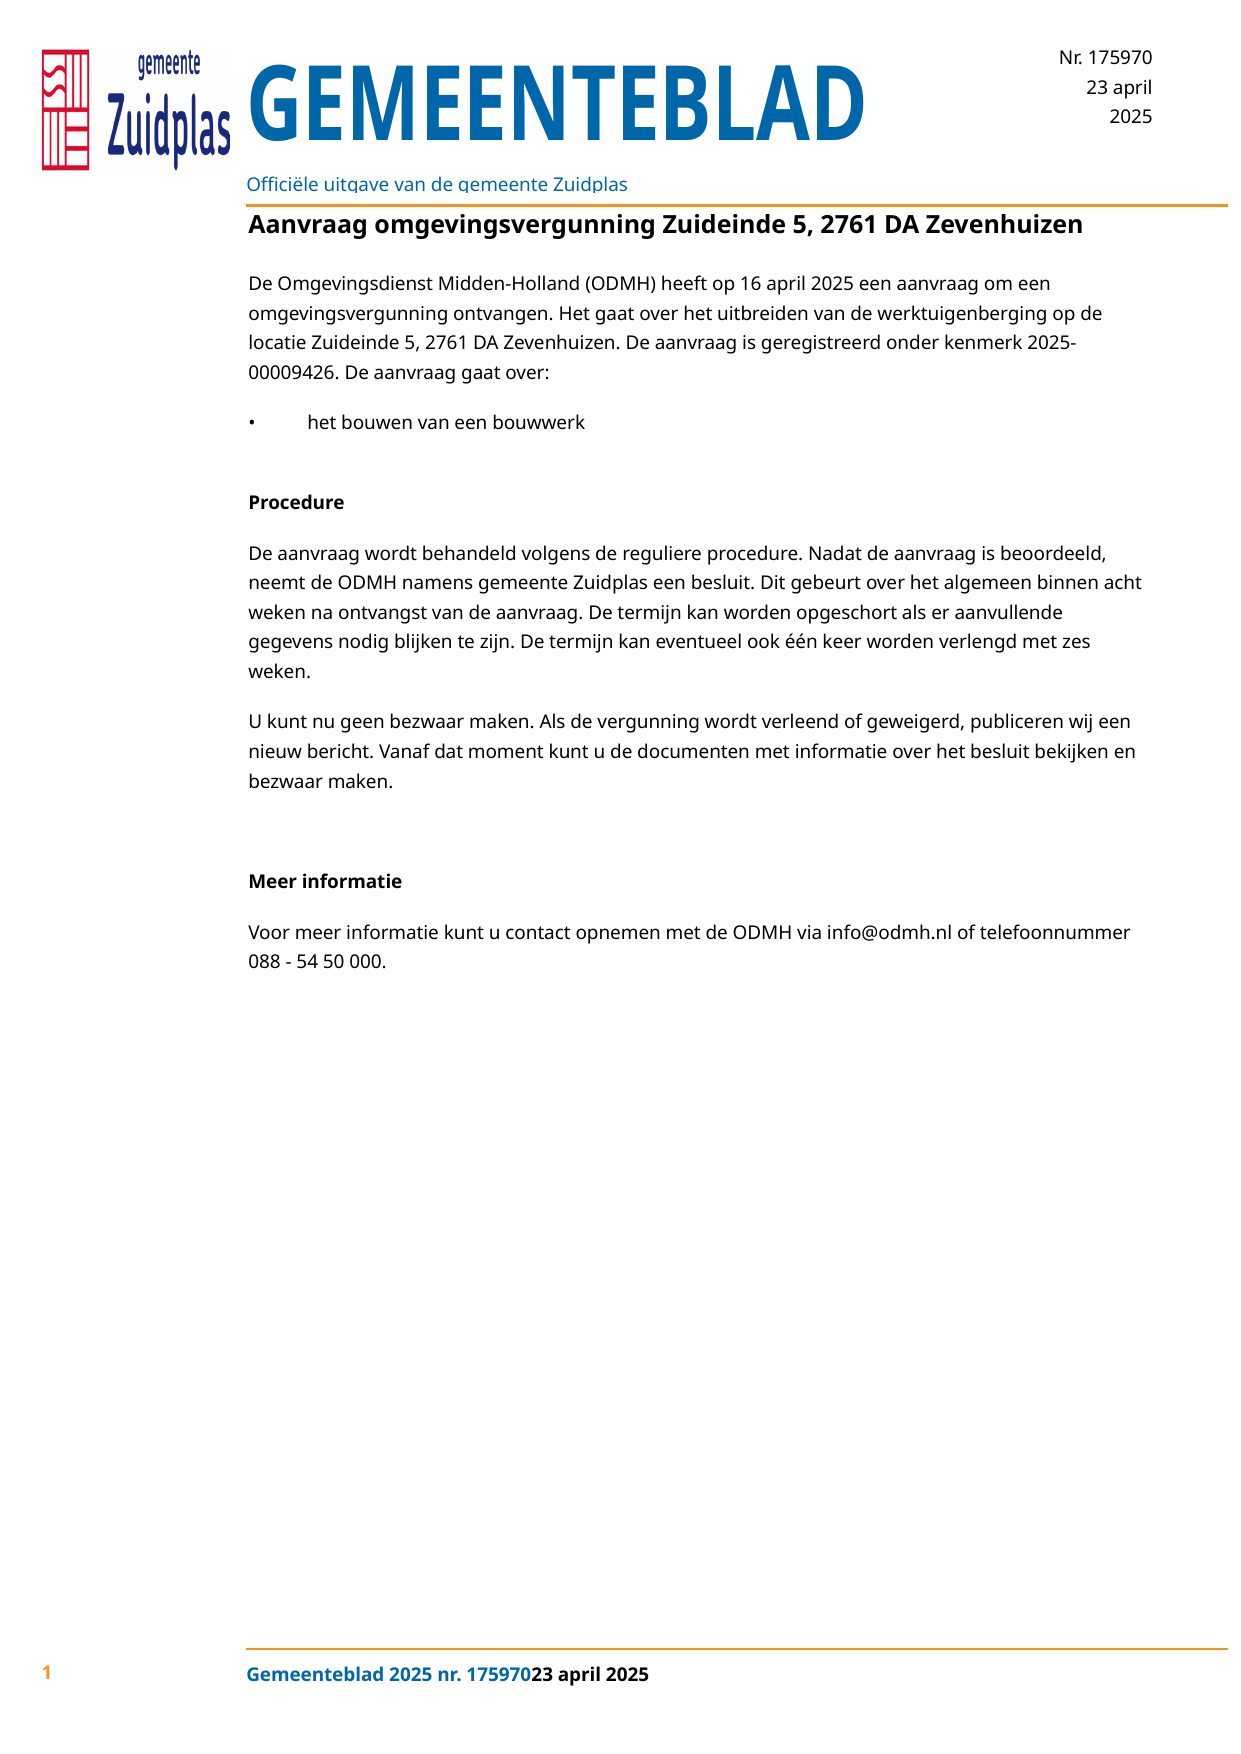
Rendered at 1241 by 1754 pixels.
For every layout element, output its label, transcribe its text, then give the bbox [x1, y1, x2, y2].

text Aanvraag omgevingsvergunning Zuideinde 5, 2761 DA Zevenhuizen [248, 207, 1152, 241]
list het bouwen van een bouwwerk [248, 409, 1152, 435]
picture [41, 47, 231, 172]
text De Omgevingsdienst Midden-Holland (ODMH) heeft op 16 april 2025 een aanvraag om een omgevingsvergunning ontvangen. Het gaat over het uitbreiden van de werktuigenberging op de locatie Zuideinde 5, 2761 DA Zevenhuizen. De aanvraag is geregistreerd onder kenmerk 2025-00009426. De aanvraag gaat over: [248, 270, 1152, 385]
text Procedure [248, 489, 1152, 515]
text Meer informatie [248, 869, 1152, 894]
text De aanvraag wordt behandeld volgens de reguliere procedure. Nadat de aanvraag is beoordeeld, neemt de ODMH namens gemeente Zuidplas een besluit. Dit gebeurt over het algemeen binnen acht weken na ontvangst van de aanvraag. De termijn kan worden opgeschort als er aanvullende gegevens nodig blijken te zijn. De termijn kan eventueel ook één keer worden verlengd met zes weken. [248, 540, 1152, 684]
text U kunt nu geen bezwaar maken. Als de vergunning wordt verleend of geweigerd, publiceren wij een nieuw bericht. Vanaf dat moment kunt u de documenten met informatie over het besluit bekijken en bezwaar maken. [248, 709, 1152, 793]
text Voor meer informatie kunt u contact opnemen met de ODMH via info@odmh.nl of telefoonnummer 088 - 54 50 000. [248, 919, 1152, 974]
